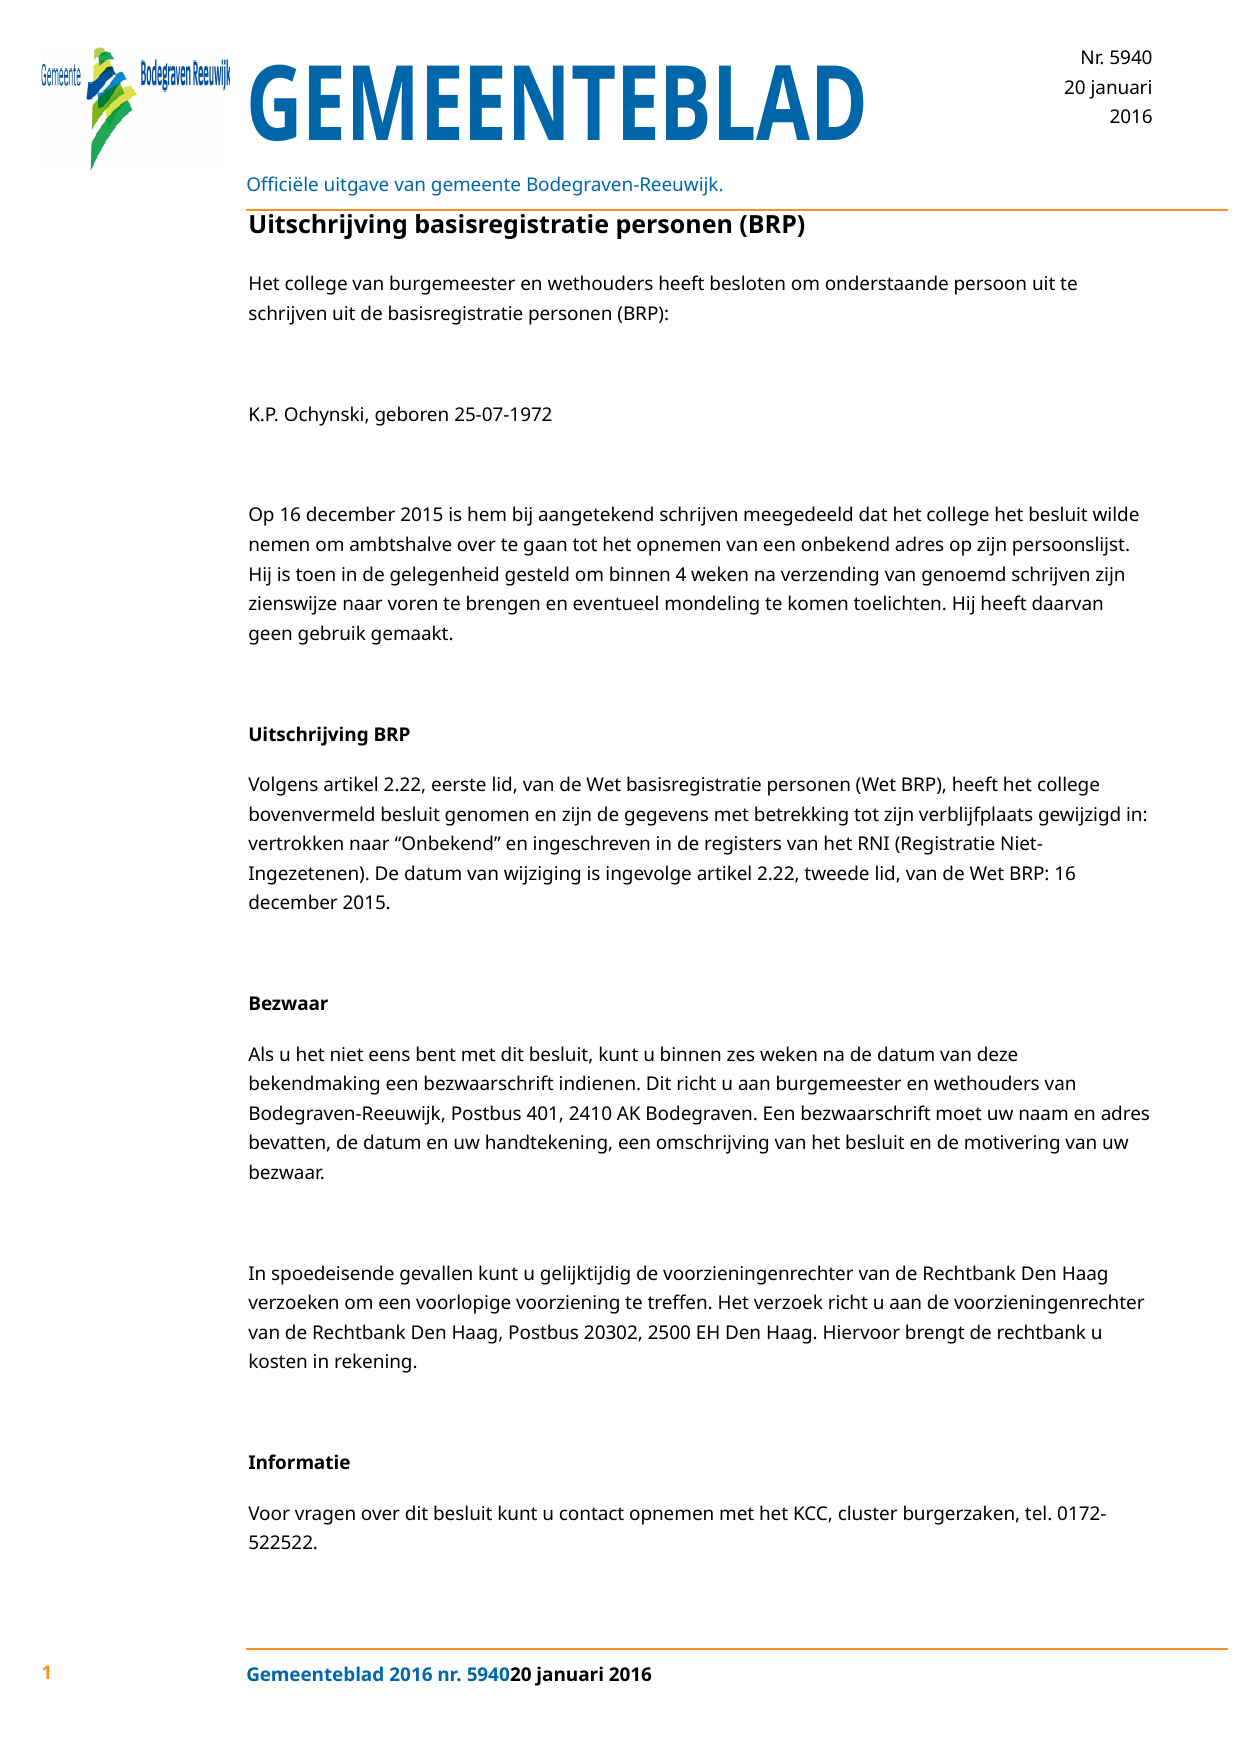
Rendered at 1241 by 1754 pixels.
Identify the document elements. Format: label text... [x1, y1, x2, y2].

text Op 16 december 2015 is hem bij aangetekend schrijven meegedeeld dat het college het besluit wilde nemen om ambtshalve over te gaan tot het opnemen van een onbekend adres op zijn persoonslijst. Hij is toen in de gelegenheid gesteld om binnen 4 weken na verzending van genoemd schrijven zijn zienswijze naar voren te brengen en eventueel mondeling te komen toelichten. Hij heeft daarvan geen gebruik gemaakt. [248, 502, 1152, 646]
text Bezwaar [248, 990, 1152, 1016]
text Volgens artikel 2.22, eerste lid, van de Wet basisregistratie personen (Wet BRP), heeft het college bovenvermeld besluit genomen en zijn de gegevens met betrekking tot zijn verblijfplaats gewijzigd in: vertrokken naar “Onbekend” en ingeschreven in de registers van het RNI (Registratie Niet-Ingezetenen). De datum van wijziging is ingevolge artikel 2.22, tweede lid, van de Wet BRP: 16 december 2015. [248, 771, 1152, 915]
text Als u het niet eens bent met dit besluit, kunt u binnen zes weken na de datum van deze bekendmaking een bezwaarschrift indienen. Dit richt u aan burgemeester en wethouders van Bodegraven-Reeuwijk, Postbus 401, 2410 AK Bodegraven. Een bezwaarschrift moet uw naam en adres bevatten, de datum en uw handtekening, een omschrijving van het besluit en de motivering van uw bezwaar. [248, 1041, 1152, 1185]
text K.P. Ochynski, geboren 25-07-1972 [248, 401, 1152, 426]
text Het college van burgemeester en wethouders heeft besloten om onderstaande persoon uit te schrijven uit de basisregistratie personen (BRP): [248, 270, 1152, 326]
text Informatie [248, 1449, 1152, 1475]
picture [41, 47, 231, 172]
text Uitschrijving basisregistratie personen (BRP) [248, 211, 1152, 241]
text Uitschrijving BRP [248, 721, 1152, 746]
text In spoedeisende gevallen kunt u gelijktijdig de voorzieningenrechter van de Rechtbank Den Haag verzoeken om een voorlopige voorziening te treffen. Het verzoek richt u aan de voorzieningenrechter van de Rechtbank Den Haag, Postbus 20302, 2500 EH Den Haag. Hiervoor brengt de rechtbank u kosten in rekening. [248, 1260, 1152, 1374]
text Voor vragen over dit besluit kunt u contact opnemen met het KCC, cluster burgerzaken, tel. 0172-522522. [248, 1500, 1152, 1555]
